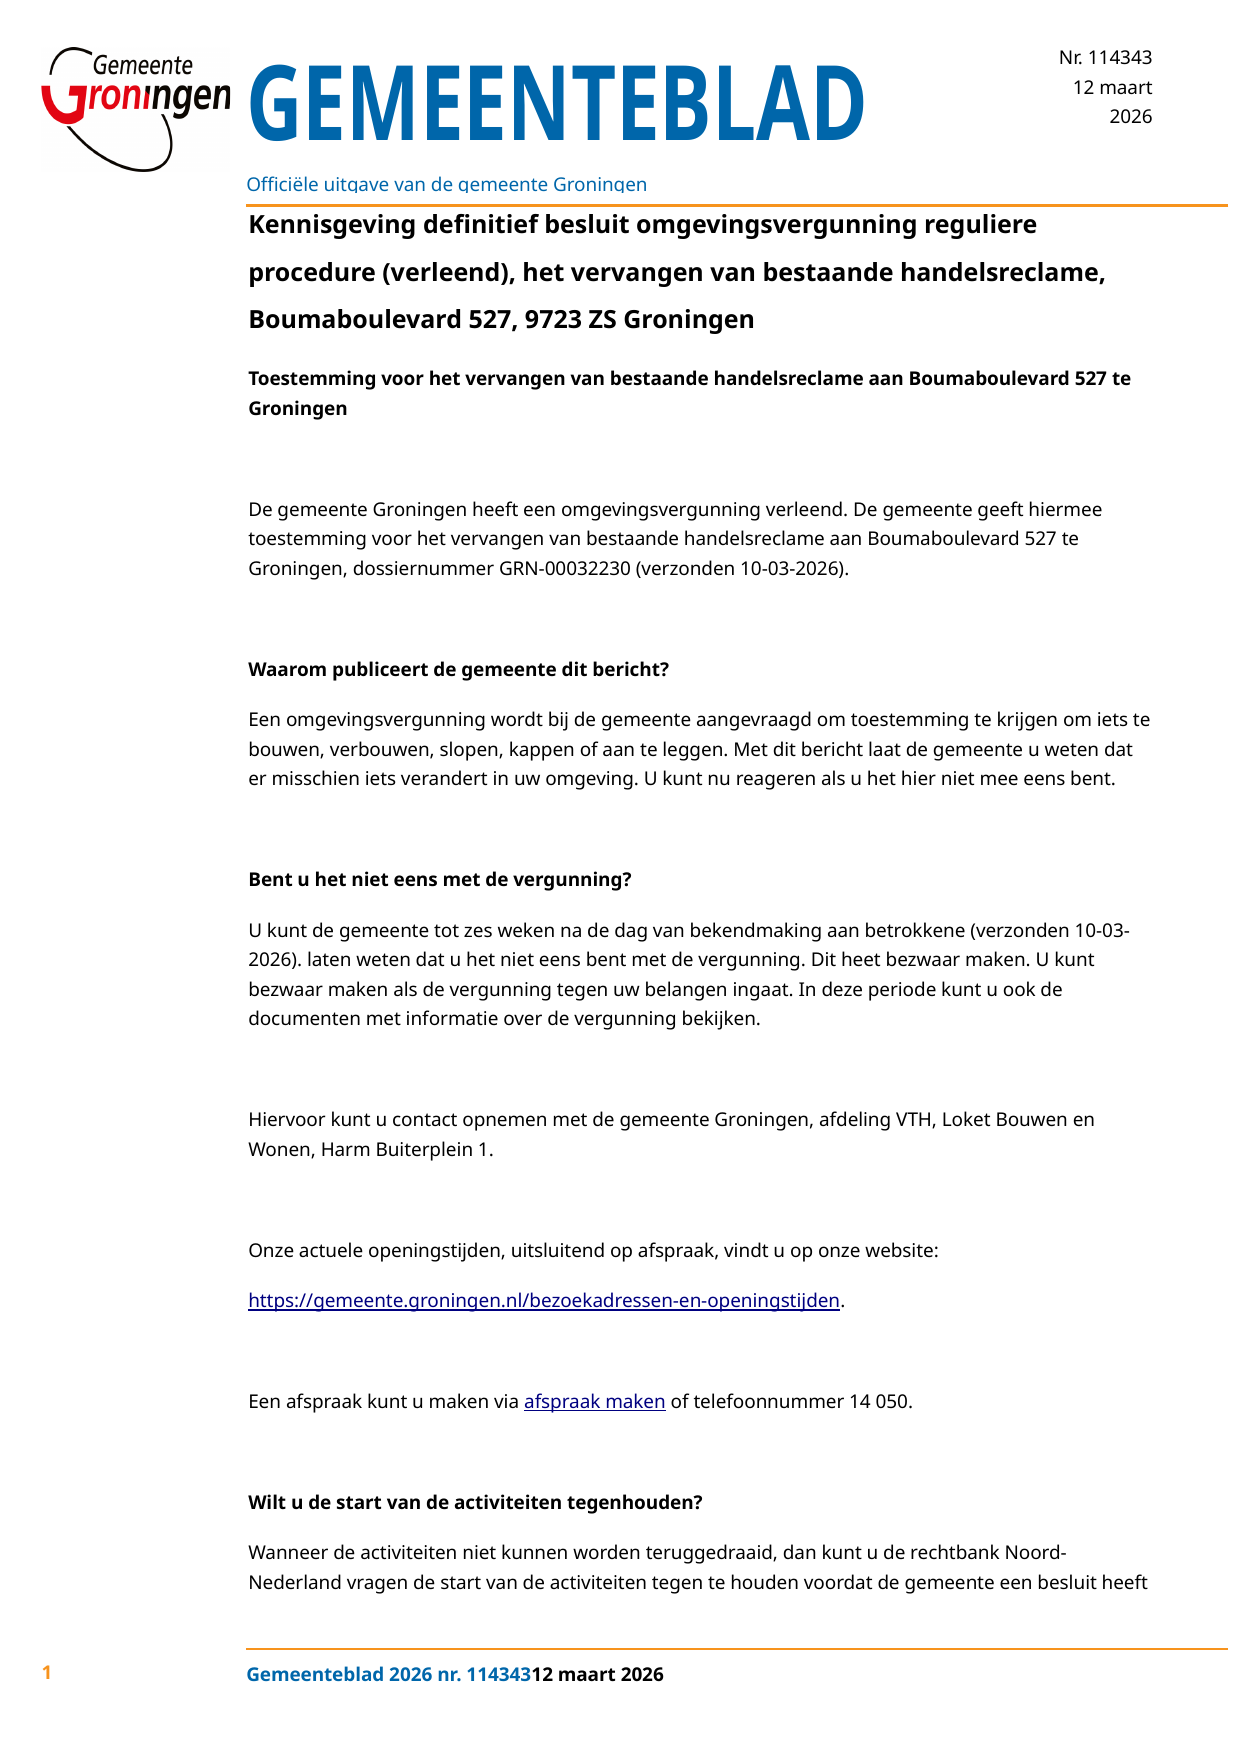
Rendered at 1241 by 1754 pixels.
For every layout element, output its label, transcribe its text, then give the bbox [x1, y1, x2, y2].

text Toestemming voor het vervangen van bestaande handelsreclame aan Boumaboulevard 527 te Groningen [248, 366, 1152, 421]
text Waarom publiceert de gemeente dit bericht? [248, 656, 1152, 682]
text Onze actuele openingstijden, uitsluitend op afspraak, vindt u op onze website: [248, 1237, 1152, 1262]
text Wilt u de start van de activiteiten tegenhouden? [248, 1489, 1152, 1514]
text Kennisgeving definitief besluit omgevingsvergunning reguliere procedure (verleend), het vervangen van bestaande handelsreclame, Boumaboulevard 527, 9723 ZS Groningen [248, 207, 1152, 336]
text Een omgevingsvergunning wordt bij de gemeente aangevraagd om toestemming te krijgen om iets te bouwen, verbouwen, slopen, kappen of aan te leggen. Met dit bericht laat de gemeente u weten dat er misschien iets verandert in uw omgeving. U kunt nu reageren als u het hier niet mee eens bent. [248, 706, 1152, 791]
text Wanneer de activiteiten niet kunnen worden teruggedraaid, dan kunt u de rechtbank Noord-Nederland vragen de start van de activiteiten tegen te houden voordat de gemeente een besluit heeft [248, 1539, 1152, 1594]
picture [41, 47, 231, 172]
text Bent u het niet eens met de vergunning? [248, 866, 1152, 892]
text Een afspraak kunt u maken via afspraak maken of telefoonnummer 14 050. [248, 1388, 1152, 1414]
text De gemeente Groningen heeft een omgevingsvergunning verleend. De gemeente geeft hiermee toestemming voor het vervangen van bestaande handelsreclame aan Boumaboulevard 527 te Groningen, dossiernummer GRN-00032230 (verzonden 10-03-2026). [248, 496, 1152, 581]
text U kunt de gemeente tot zes weken na de dag van bekendmaking aan betrokkene (verzonden 10-03-2026). laten weten dat u het niet eens bent met de vergunning. Dit heet bezwaar maken. U kunt bezwaar maken als de vergunning tegen uw belangen ingaat. In deze periode kunt u ook de documenten met informatie over de vergunning bekijken. [248, 917, 1152, 1031]
text Hiervoor kunt u contact opnemen met de gemeente Groningen, afdeling VTH, Loket Bouwen en Wonen, Harm Buiterplein 1. [248, 1106, 1152, 1162]
text https://gemeente.groningen.nl/bezoekadressen-en-openingstijden. [248, 1287, 1152, 1313]
